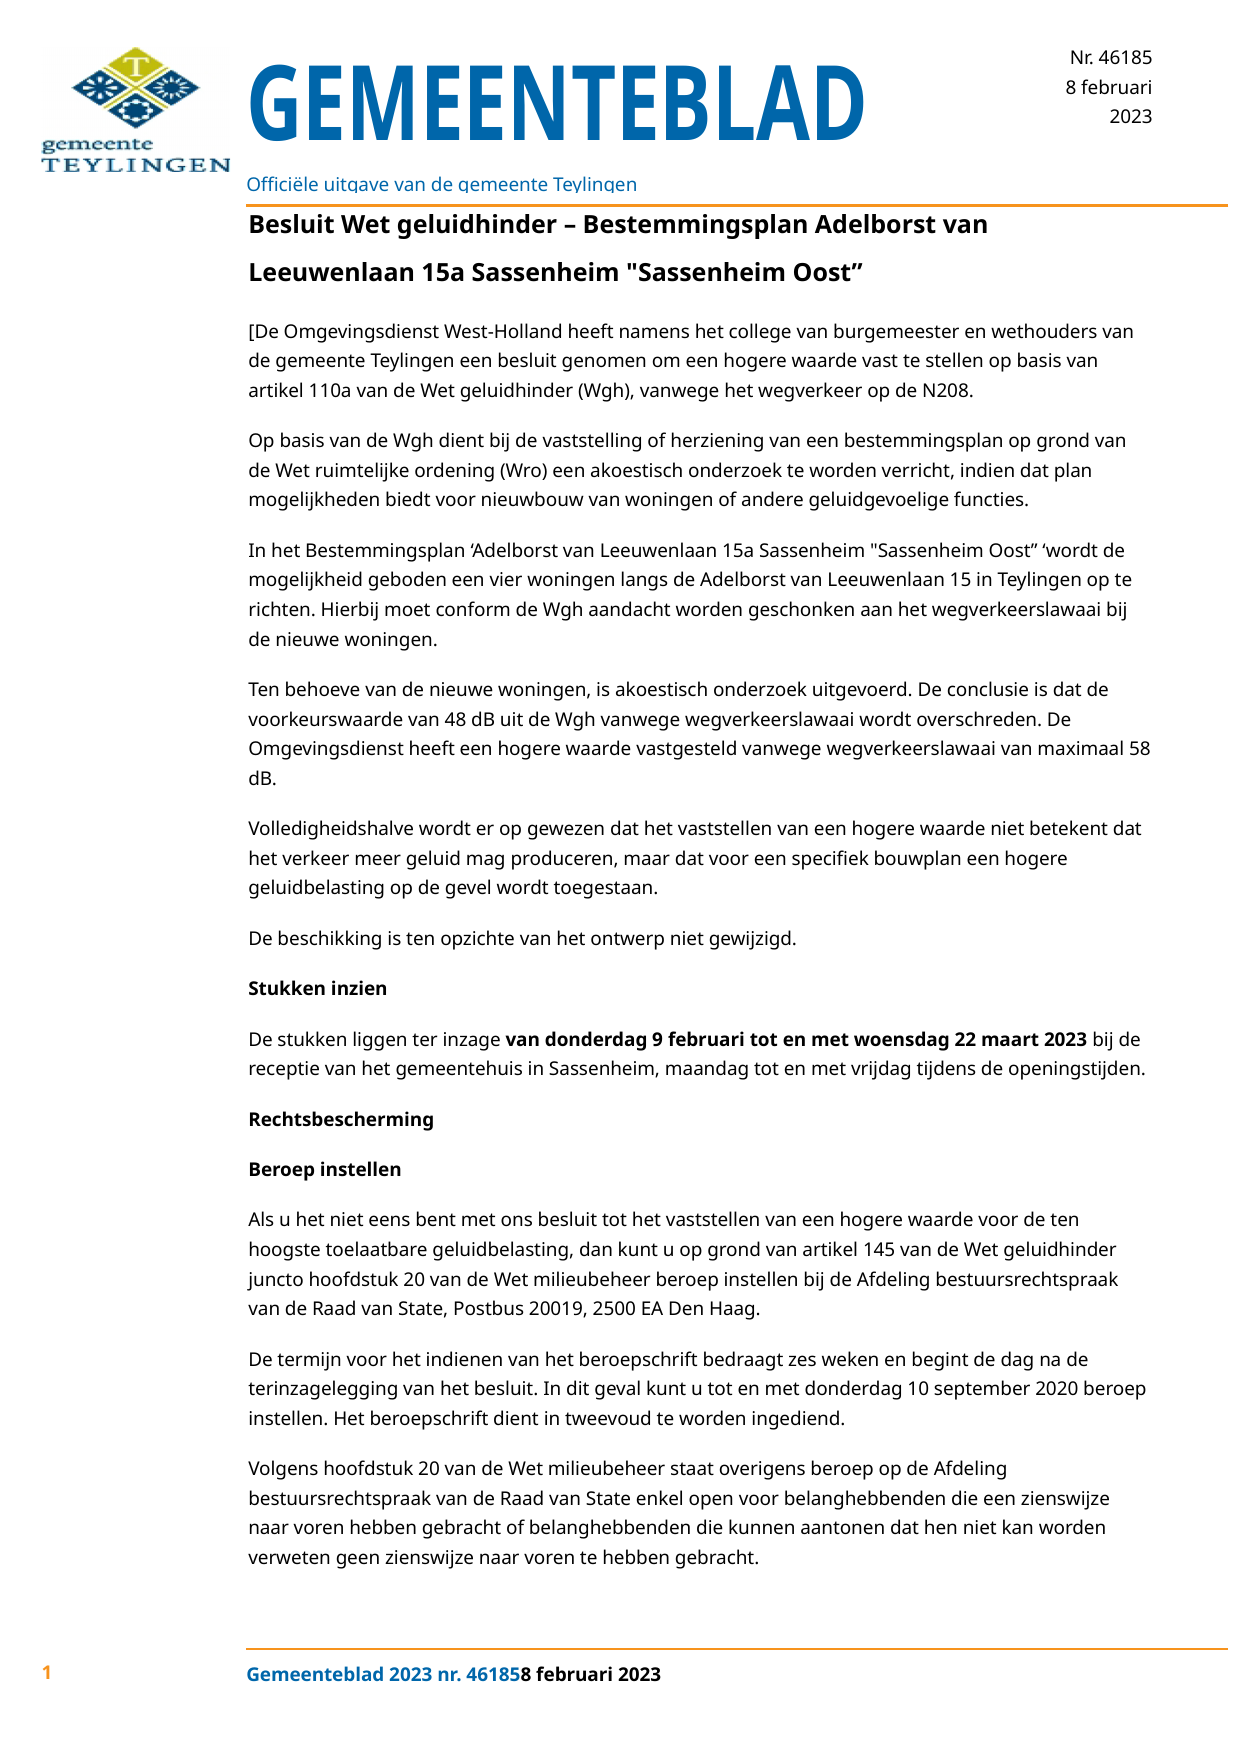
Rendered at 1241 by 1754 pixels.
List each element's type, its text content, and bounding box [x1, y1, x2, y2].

text Als u het niet eens bent met ons besluit tot het vaststellen van een hogere waarde voor de ten hoogste toelaatbare geluidbelasting, dan kunt u op grond van artikel 145 van de Wet geluidhinder juncto hoofdstuk 20 van de Wet milieubeheer beroep instellen bij de Afdeling bestuursrechtspraak van de Raad van State, Postbus 20019, 2500 EA Den Haag. [248, 1207, 1152, 1321]
text Volledigheidshalve wordt er op gewezen dat het vaststellen van een hogere waarde niet betekent dat het verkeer meer geluid mag produceren, maar dat voor een specifiek bouwplan een hogere geluidbelasting op de gevel wordt toegestaan. [248, 815, 1152, 900]
picture [41, 47, 231, 172]
text Beroep instellen [248, 1156, 1152, 1182]
text Rechtsbescherming [248, 1106, 1152, 1132]
text Op basis van de Wgh dient bij de vaststelling of herziening van een bestemmingsplan op grond van de Wet ruimtelijke ordening (Wro) een akoestisch onderzoek te worden verricht, indien dat plan mogelijkheden biedt voor nieuwbouw van woningen of andere geluidgevoelige functies. [248, 427, 1152, 512]
text De termijn voor het indienen van het beroepschrift bedraagt zes weken en begint de dag na de terinzagelegging van het besluit. In dit geval kunt u tot en met donderdag 10 september 2020 beroep instellen. Het beroepschrift dient in tweevoud te worden ingediend. [248, 1346, 1152, 1431]
text [De Omgevingsdienst West-Holland heeft namens het college van burgemeester en wethouders van de gemeente Teylingen een besluit genomen om een hogere waarde vast te stellen op basis van artikel 110a van de Wet geluidhinder (Wgh), vanwege het wegverkeer op de N208. [248, 318, 1152, 403]
text Besluit Wet geluidhinder – Bestemmingsplan Adelborst van Leeuwenlaan 15a Sassenheim "Sassenheim Oost” [248, 207, 1152, 288]
text De stukken liggen ter inzage van donderdag 9 februari tot en met woensdag 22 maart 2023 bij de receptie van het gemeentehuis in Sassenheim, maandag tot en met vrijdag tijdens de openingstijden. [248, 1026, 1152, 1081]
text Ten behoeve van de nieuwe woningen, is akoestisch onderzoek uitgevoerd. De conclusie is dat de voorkeurswaarde van 48 dB uit de Wgh vanwege wegverkeerslawaai wordt overschreden. De Omgevingsdienst heeft een hogere waarde vastgesteld vanwege wegverkeerslawaai van maximaal 58 dB. [248, 676, 1152, 791]
text Stukken inzien [248, 975, 1152, 1001]
text Volgens hoofdstuk 20 van de Wet milieubeheer staat overigens beroep op de Afdeling bestuursrechtspraak van de Raad van State enkel open voor belanghebbenden die een zienswijze naar voren hebben gebracht of belanghebbenden die kunnen aantonen dat hen niet kan worden verweten geen zienswijze naar voren te hebben gebracht. [248, 1455, 1152, 1570]
text In het Bestemmingsplan ‘Adelborst van Leeuwenlaan 15a Sassenheim "Sassenheim Oost” ‘wordt de mogelijkheid geboden een vier woningen langs de Adelborst van Leeuwenlaan 15 in Teylingen op te richten. Hierbij moet conform de Wgh aandacht worden geschonken aan het wegverkeerslawaai bij de nieuwe woningen. [248, 537, 1152, 652]
text De beschikking is ten opzichte van het ontwerp niet gewijzigd. [248, 925, 1152, 951]
